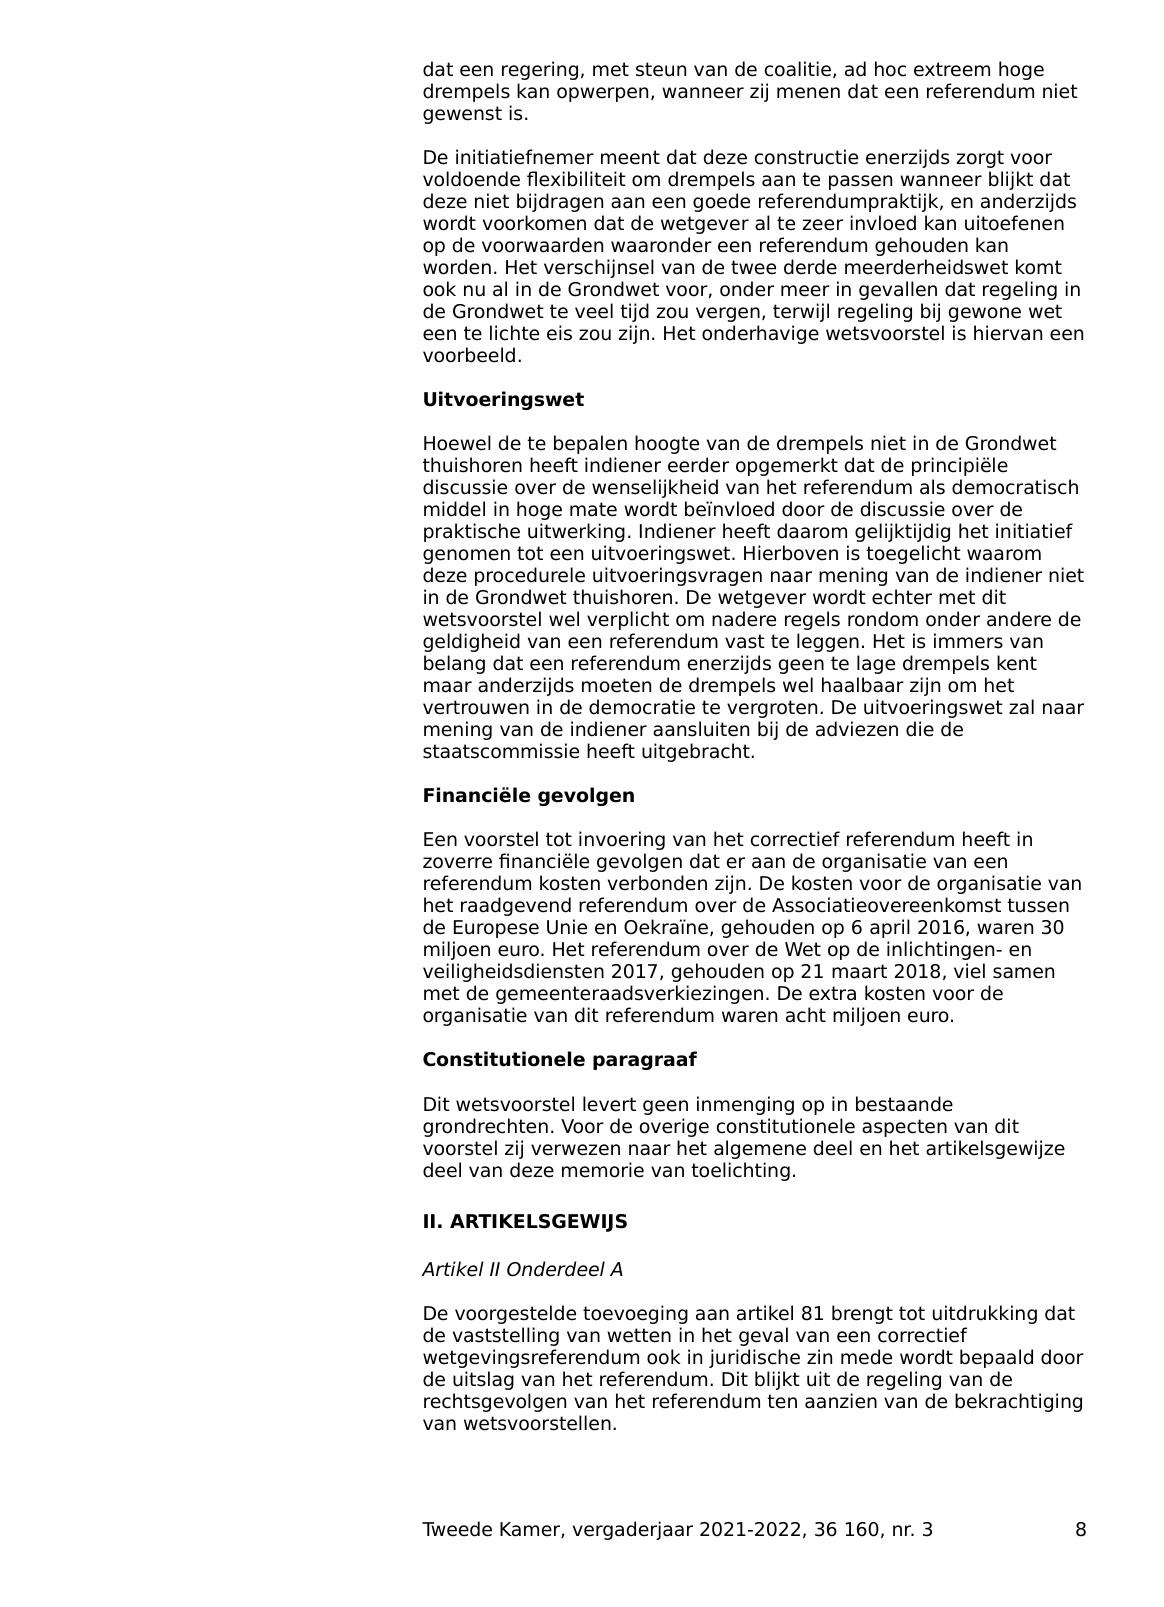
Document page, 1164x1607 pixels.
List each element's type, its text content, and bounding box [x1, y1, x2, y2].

subtitle Constitutionele paragraaf [422, 1049, 1087, 1071]
subtitle II. ARTIKELSGEWIJS [422, 1211, 1087, 1233]
subtitle Uitvoeringswet [422, 389, 1087, 411]
text Hoewel de te bepalen hoogte van de drempels niet in de Grondwet thuishoren heeft indiener eerder opgemerkt dat de principiële discussie over de wenselijkheid van het referendum als democratisch middel in hoge mate wordt beïnvloed door de discussie over de praktische uitwerking. Indiener heeft daarom gelijktijdig het initiatief genomen tot een uitvoeringswet. Hierboven is toegelicht waarom deze procedurele uitvoeringsvragen naar mening van de indiener niet in de Grondwet thuishoren. De wetgever wordt echter met dit wetsvoorstel wel verplicht om nadere regels rondom onder andere de geldigheid van een referendum vast te leggen. Het is immers van belang dat een referendum enerzijds geen te lage drempels kent maar anderzijds moeten de drempels wel haalbaar zijn om het vertrouwen in de democratie te vergroten. De uitvoeringswet zal naar mening van de indiener aansluiten bij de adviezen die de staatscommissie heeft uitgebracht. [422, 433, 1087, 763]
text De voorgestelde toevoeging aan artikel 81 brengt tot uitdrukking dat de vaststelling van wetten in het geval van een correctief wetgevingsreferendum ook in juridische zin mede wordt bepaald door de uitslag van het referendum. Dit blijkt uit de regeling van de rechtsgevolgen van het referendum ten aanzien van de bekrachtiging van wetsvoorstellen. [422, 1303, 1087, 1434]
text Dit wetsvoorstel levert geen inmenging op in bestaande grondrechten. Voor de overige constitutionele aspecten van dit voorstel zij verwezen naar het algemene deel en het artikelsgewijze deel van deze memorie van toelichting. [422, 1093, 1087, 1181]
text Een voorstel tot invoering van het correctief referendum heeft in zoverre financiële gevolgen dat er aan de organisatie van een referendum kosten verbonden zijn. De kosten voor de organisatie van het raadgevend referendum over de Associatieovereenkomst tussen de Europese Unie en Oekraïne, gehouden op 6 april 2016, waren 30 miljoen euro. Het referendum over de Wet op de inlichtingen- en veiligheidsdiensten 2017, gehouden op 21 maart 2018, viel samen met de gemeenteraadsverkiezingen. De extra kosten voor de organisatie van dit referendum waren acht miljoen euro. [422, 829, 1087, 1027]
text De initiatiefnemer meent dat deze constructie enerzijds zorgt voor voldoende flexibiliteit om drempels aan te passen wanneer blijkt dat deze niet bijdragen aan een goede referendumpraktijk, en anderzijds wordt voorkomen dat de wetgever al te zeer invloed kan uitoefenen op de voorwaarden waaronder een referendum gehouden kan worden. Het verschijnsel van de twee derde meerderheidswet komt ook nu al in de Grondwet voor, onder meer in gevallen dat regeling in de Grondwet te veel tijd zou vergen, terwijl regeling bij gewone wet een te lichte eis zou zijn. Het onderhavige wetsvoorstel is hiervan een voorbeeld. [422, 147, 1087, 367]
subtitle Financiële gevolgen [422, 785, 1087, 807]
subtitle Artikel II Onderdeel A [422, 1258, 1087, 1280]
text dat een regering, met steun van de coalitie, ad hoc extreem hoge drempels kan opwerpen, wanneer zij menen dat een referendum niet gewenst is. [422, 59, 1087, 125]
